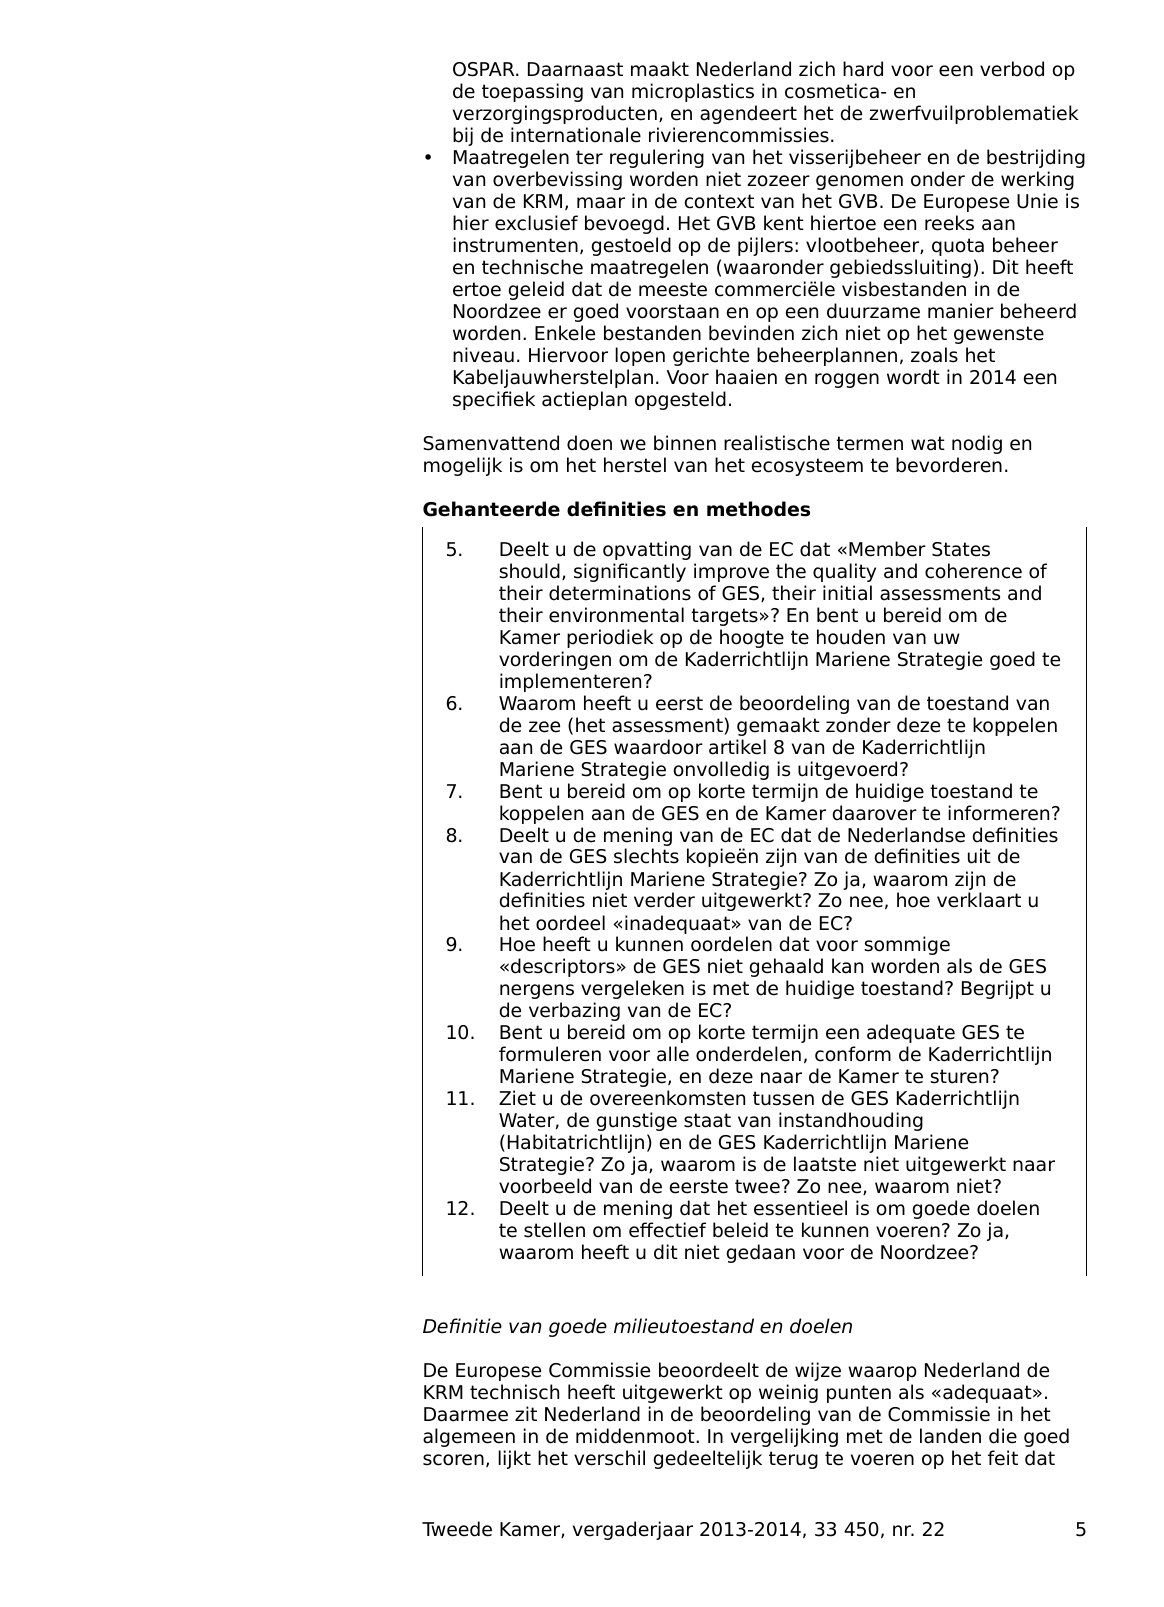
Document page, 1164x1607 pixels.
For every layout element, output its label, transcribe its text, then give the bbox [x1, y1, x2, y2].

text • Maatregelen ter regulering van het visserijbeheer en de bestrijding van overbevissing worden niet zozeer genomen onder de werking van de KRM, maar in de context van het GVB. De Europese Unie is hier exclusief bevoegd. Het GVB kent hiertoe een reeks aan instrumenten, gestoeld op de pijlers: vlootbeheer, quota beheer en technische maatregelen (waaronder gebiedssluiting). Dit heeft ertoe geleid dat de meeste commerciële visbestanden in de Noordzee er goed voorstaan en op een duurzame manier beheerd worden. Enkele bestanden bevinden zich niet op het gewenste niveau. Hiervoor lopen gerichte beheerplannen, zoals het Kabeljauwherstelplan. Voor haaien en roggen wordt in 2014 een specifiek actieplan opgesteld. [422, 147, 1087, 411]
text Samenvattend doen we binnen realistische termen wat nodig en mogelijk is om het herstel van het ecosysteem te bevorderen. [422, 433, 1087, 477]
text OSPAR. Daarnaast maakt Nederland zich hard voor een verbod op de toepassing van microplastics in cosmetica- en verzorgingsproducten, en agendeert het de zwerfvuilproblematiek bij de internationale rivierencommissies. [422, 59, 1087, 147]
table_header 5. Deelt u de opvatting van de EC dat «Member States should, significantly improve the quality and coherence of their determinations of GES, their initial assessments and their environmental targets»? En bent u bereid om de Kamer periodiek op de hoogte te houden van uw vorderingen om de Kaderrichtlijn Mariene Strategie goed te implementeren? 6. Waarom heeft u eerst de beoordeling van de toestand van de zee (het assessment) gemaakt zonder deze te koppelen aan de GES waardoor artikel 8 van de Kaderrichtlijn Mariene Strategie onvolledig is uitgevoerd? 7. Bent u bereid om op korte termijn de huidige toestand te koppelen aan de GES en de Kamer daarover te informeren? 8. Deelt u de mening van de EC dat de Nederlandse definities van de GES slechts kopieën zijn van de definities uit de Kaderrichtlijn Mariene Strategie? Zo ja, waarom zijn de definities niet verder uitgewerkt? Zo nee, hoe verklaart u het oordeel «inadequaat» van de EC? 9. Hoe heeft u kunnen oordelen dat voor sommige «descriptors» de GES niet gehaald kan worden als de GES nergens vergeleken is met de huidige toestand? Begrijpt u de verbazing van de EC? 10. Bent u bereid om op korte termijn een adequate GES te formuleren voor alle onderdelen, conform de Kaderrichtlijn Mariene Strategie, en deze naar de Kamer te sturen? 11. Ziet u de overeenkomsten tussen de GES Kaderrichtlijn Water, de gunstige staat van instandhouding (Habitatrichtlijn) en de GES Kaderrichtlijn Mariene Strategie? Zo ja, waarom is de laatste niet uitgewerkt naar voorbeeld van de eerste twee? Zo nee, waarom niet? 12. Deelt u de mening dat het essentieel is om goede doelen te stellen om effectief beleid te kunnen voeren? Zo ja, waarom heeft u dit niet gedaan voor de Noordzee? [423, 527, 1086, 1276]
subtitle Definitie van goede milieutoestand en doelen [422, 1316, 1087, 1338]
subtitle Gehanteerde definities en methodes [422, 499, 1087, 521]
text De Europese Commissie beoordeelt de wijze waarop Nederland de KRM technisch heeft uitgewerkt op weinig punten als «adequaat». Daarmee zit Nederland in de beoordeling van de Commissie in het algemeen in de middenmoot. In vergelijking met de landen die goed scoren, lijkt het verschil gedeeltelijk terug te voeren op het feit dat [422, 1360, 1087, 1470]
